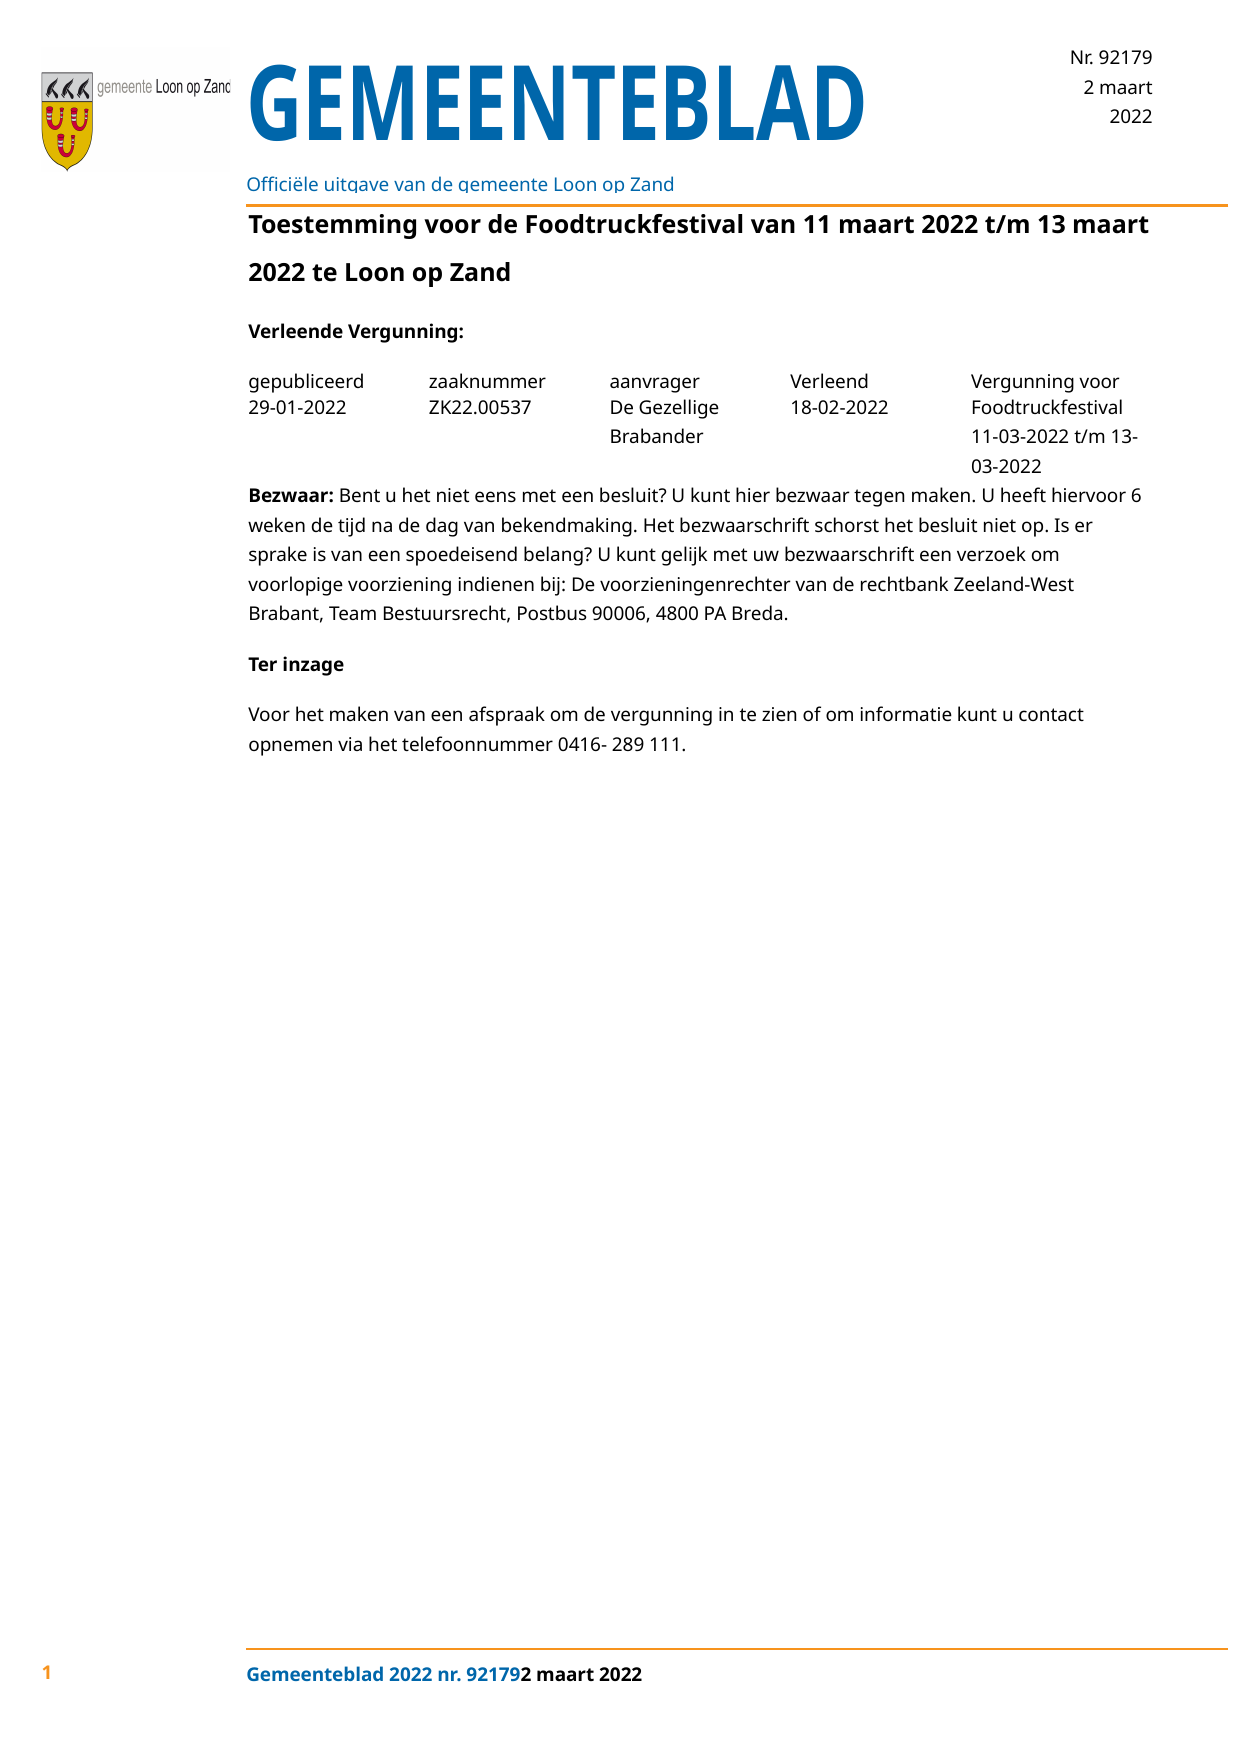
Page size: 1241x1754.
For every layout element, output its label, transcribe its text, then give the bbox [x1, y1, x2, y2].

text Voor het maken van een afspraak om de vergunning in te zien of om informatie kunt u contact opnemen via het telefoonnummer 0416- 289 111. [248, 701, 1152, 757]
text Ter inzage [248, 651, 1152, 677]
table_cell Foodtruckfestival 11-03-2022 t/m 13-03-2022 [971, 394, 1152, 479]
table_header aanvrager [609, 369, 790, 394]
table_cell 29-01-2022 [248, 394, 429, 479]
table_header Vergunning voor [971, 369, 1152, 394]
table_header gepubliceerd [248, 369, 429, 394]
table_cell 18-02-2022 [790, 394, 971, 479]
table_header Verleend [790, 369, 971, 394]
picture [41, 47, 231, 172]
text Verleende Vergunning: [248, 318, 1152, 344]
table_header zaaknummer [429, 369, 609, 394]
table_cell De Gezellige Brabander [609, 394, 790, 479]
text Bezwaar: Bent u het niet eens met een besluit? U kunt hier bezwaar tegen maken. U heeft hiervoor 6 weken de tijd na de dag van bekendmaking. Het bezwaarschrift schorst het besluit niet op. Is er sprake is van een spoedeisend belang? U kunt gelijk met uw bezwaarschrift een verzoek om voorlopige voorziening indienen bij: De voorzieningenrechter van de rechtbank Zeeland-West Brabant, Team Bestuursrecht, Postbus 90006, 4800 PA Breda. [248, 482, 1152, 626]
text Toestemming voor de Foodtruckfestival van 11 maart 2022 t/m 13 maart 2022 te Loon op Zand [248, 207, 1152, 288]
table_cell ZK22.00537 [429, 394, 609, 479]
